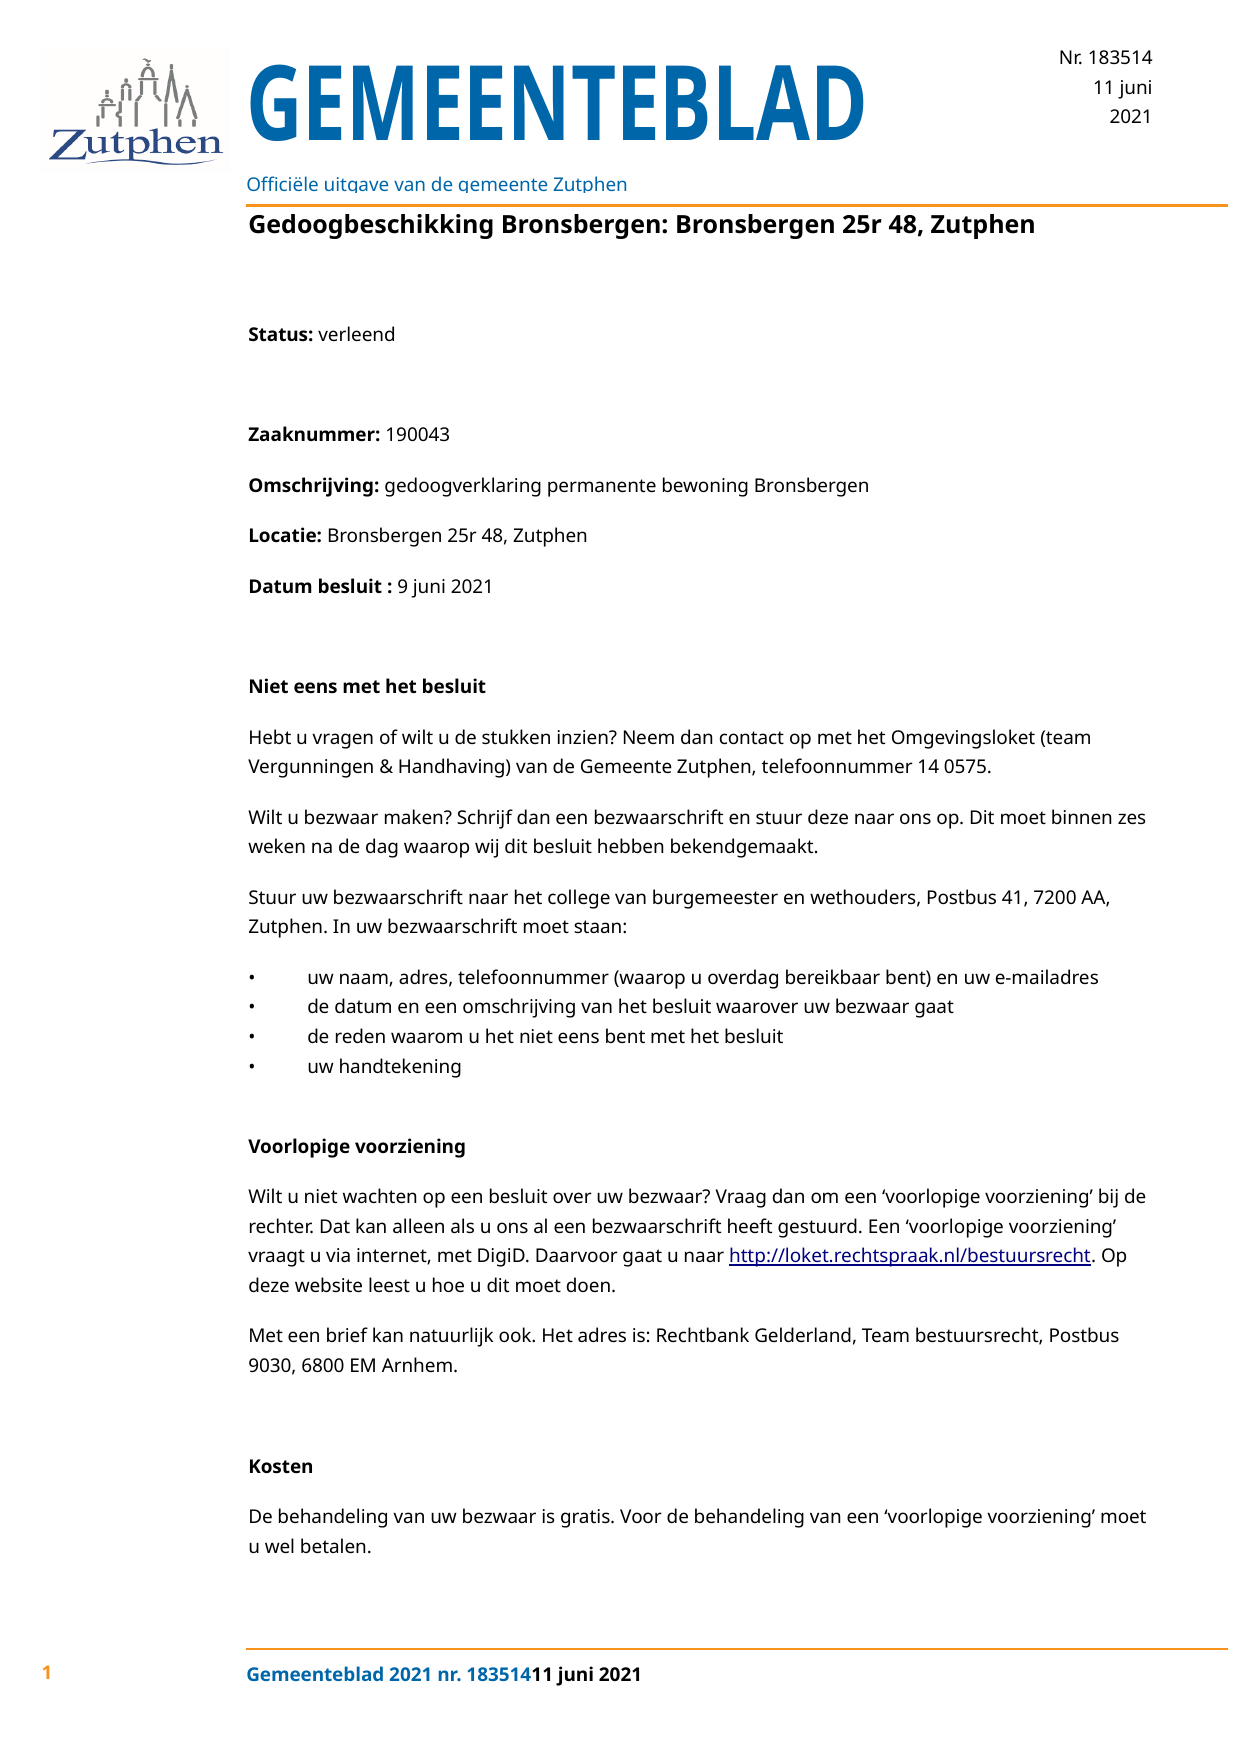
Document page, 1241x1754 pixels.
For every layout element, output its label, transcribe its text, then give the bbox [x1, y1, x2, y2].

picture [41, 47, 231, 172]
text Omschrijving: gedoogverklaring permanente bewoning Bronsbergen [248, 472, 1152, 498]
list uw handtekening [248, 1053, 1152, 1078]
text Kosten [248, 1453, 1152, 1478]
text De behandeling van uw bezwaar is gratis. Voor de behandeling van een ‘voorlopige voorziening’ moet u wel betalen. [248, 1503, 1152, 1558]
text Zaaknummer: 190043 [248, 422, 1152, 447]
text Hebt u vragen of wilt u de stukken inzien? Neem dan contact op met het Omgevingsloket (team Vergunningen & Handhaving) van de Gemeente Zutphen, telefoonnummer 14 0575. [248, 724, 1152, 779]
text Status: verleend [248, 321, 1152, 346]
text Voorlopige voorziening [248, 1133, 1152, 1158]
list de reden waarom u het niet eens bent met het besluit [248, 1023, 1152, 1049]
text Locatie: Bronsbergen 25r 48, Zutphen [248, 522, 1152, 548]
text Wilt u bezwaar maken? Schrijf dan een bezwaarschrift en stuur deze naar ons op. Dit moet binnen zes weken na de dag waarop wij dit besluit hebben bekendgemaakt. [248, 804, 1152, 859]
text Gedoogbeschikking Bronsbergen: Bronsbergen 25r 48, Zutphen [248, 207, 1152, 241]
text Datum besluit : 9 juni 2021 [248, 573, 1152, 598]
text Met een brief kan natuurlijk ook. Het adres is: Rechtbank Gelderland, Team bestuursrecht, Postbus 9030, 6800 EM Arnhem. [248, 1322, 1152, 1378]
text Stuur uw bezwaarschrift naar het college van burgemeester en wethouders, Postbus 41, 7200 AA, Zutphen. In uw bezwaarschrift moet staan: [248, 884, 1152, 939]
text Niet eens met het besluit [248, 674, 1152, 699]
text Wilt u niet wachten op een besluit over uw bezwaar? Vraag dan om een ‘voorlopige voorziening’ bij de rechter. Dat kan alleen als u ons al een bezwaarschrift heeft gestuurd. Een ‘voorlopige voorziening’ vraagt u via internet, met DigiD. Daarvoor gaat u naar http://loket.rechtspraak.nl/bestuursrecht. Op deze website leest u hoe u dit moet doen. [248, 1183, 1152, 1298]
list uw naam, adres, telefoonnummer (waarop u overdag bereikbaar bent) en uw e-mailadres [248, 964, 1152, 990]
list de datum en een omschrijving van het besluit waarover uw bezwaar gaat [248, 994, 1152, 1019]
